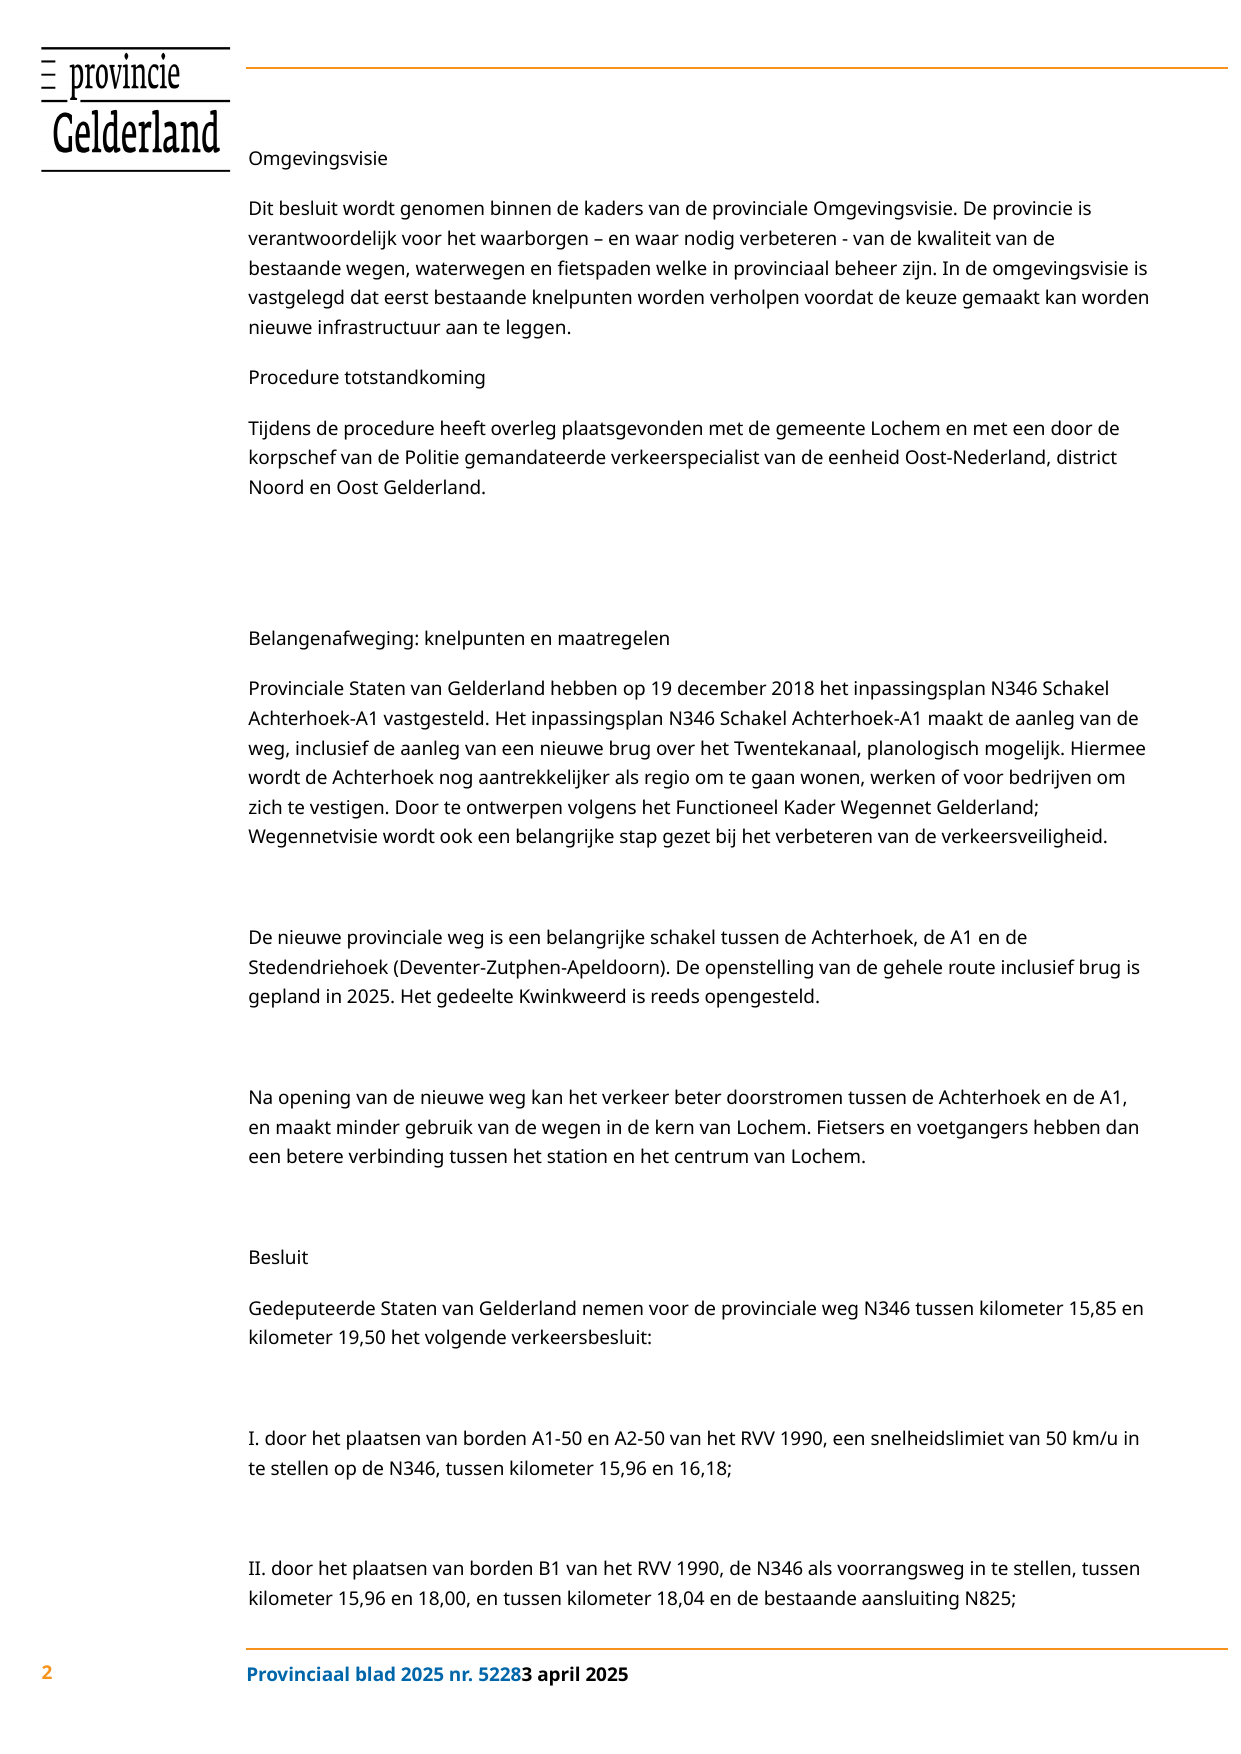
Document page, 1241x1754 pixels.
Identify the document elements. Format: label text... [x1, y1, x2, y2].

text Dit besluit wordt genomen binnen de kaders van de provinciale Omgevingsvisie. De provincie is verantwoordelijk voor het waarborgen – en waar nodig verbeteren - van de kwaliteit van de bestaande wegen, waterwegen en fietspaden welke in provinciaal beheer zijn. In de omgevingsvisie is vastgelegd dat eerst bestaande knelpunten worden verholpen voordat de keuze gemaakt kan worden nieuwe infrastructuur aan te leggen. [248, 196, 1152, 340]
picture [41, 47, 231, 172]
text Na opening van de nieuwe weg kan het verkeer beter doorstromen tussen de Achterhoek en de A1, en maakt minder gebruik van de wegen in de kern van Lochem. Fietsers en voetgangers hebben dan een betere verbinding tussen het station en het centrum van Lochem. [248, 1084, 1152, 1169]
text Gedeputeerde Staten van Gelderland nemen voor de provinciale weg N346 tussen kilometer 15,85 en kilometer 19,50 het volgende verkeersbesluit: [248, 1295, 1152, 1350]
text Procedure totstandkoming [248, 364, 1152, 390]
text Belangenafweging: knelpunten en maatregelen [248, 625, 1152, 651]
text Tijdens de procedure heeft overleg plaatsgevonden met de gemeente Lochem en met een door de korpschef van de Politie gemandateerde verkeerspecialist van de eenheid Oost-Nederland, district Noord en Oost Gelderland. [248, 415, 1152, 500]
text Besluit [248, 1244, 1152, 1270]
text Omgevingsvisie [248, 145, 1152, 171]
text De nieuwe provinciale weg is een belangrijke schakel tussen de Achterhoek, de A1 en de Stedendriehoek (Deventer-Zutphen-Apeldoorn). De openstelling van de gehele route inclusief brug is gepland in 2025. Het gedeelte Kwinkweerd is reeds opengesteld. [248, 924, 1152, 1009]
text Provinciale Staten van Gelderland hebben op 19 december 2018 het inpassingsplan N346 Schakel Achterhoek-A1 vastgesteld. Het inpassingsplan N346 Schakel Achterhoek-A1 maakt de aanleg van de weg, inclusief de aanleg van een nieuwe brug over het Twentekanaal, planologisch mogelijk. Hiermee wordt de Achterhoek nog aantrekkelijker als regio om te gaan wonen, werken of voor bedrijven om zich te vestigen. Door te ontwerpen volgens het Functioneel Kader Wegennet Gelderland; Wegennetvisie wordt ook een belangrijke stap gezet bij het verbeteren van de verkeersveiligheid. [248, 676, 1152, 849]
text II. door het plaatsen van borden B1 van het RVV 1990, de N346 als voorrangsweg in te stellen, tussen kilometer 15,96 en 18,00, en tussen kilometer 18,04 en de bestaande aansluiting N825; [248, 1556, 1152, 1611]
text I. door het plaatsen van borden A1-50 en A2-50 van het RVV 1990, een snelheidslimiet van 50 km/u in te stellen op de N346, tussen kilometer 15,96 en 16,18; [248, 1425, 1152, 1481]
